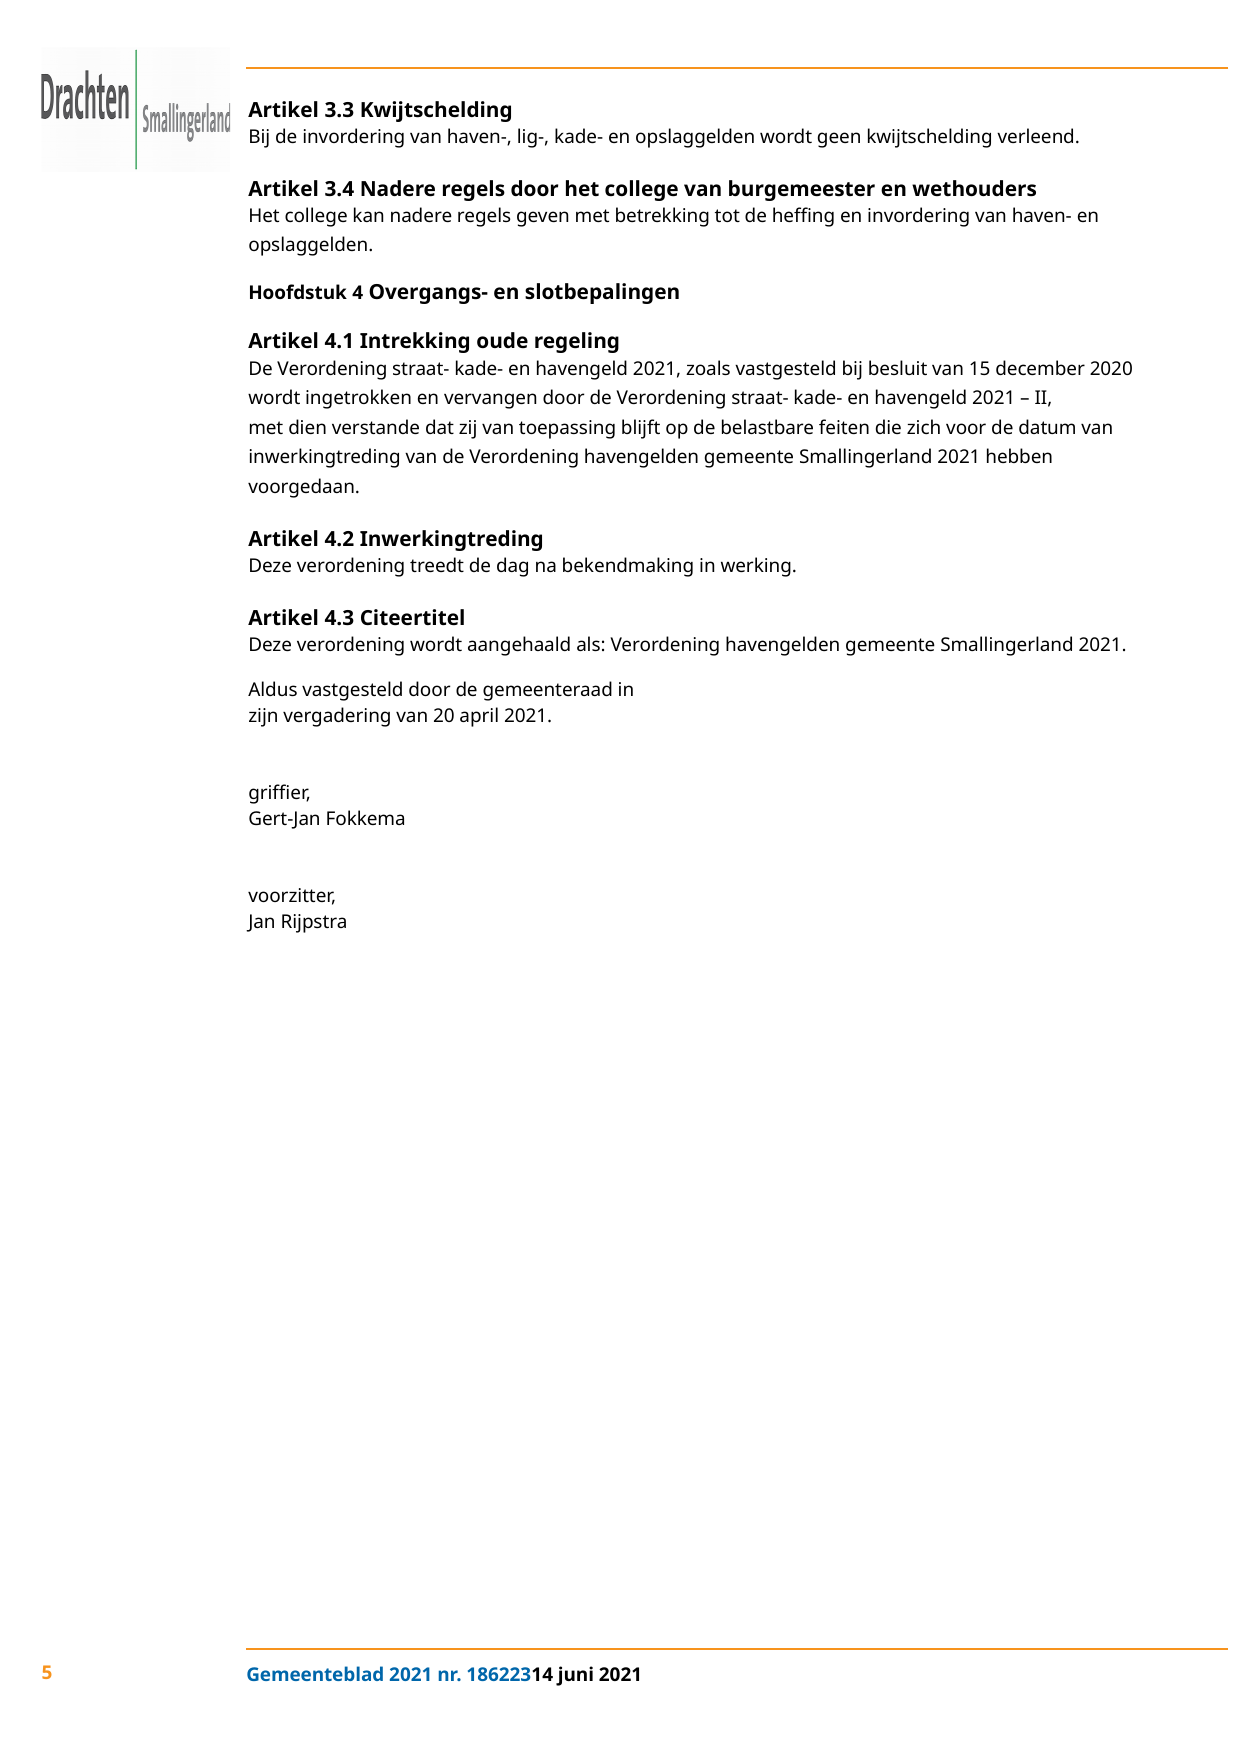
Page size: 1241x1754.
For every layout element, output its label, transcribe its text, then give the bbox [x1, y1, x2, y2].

text Gert-Jan Fokkema [248, 805, 1152, 831]
text Artikel 3.4 Nadere regels door het college van burgemeester en wethouders [248, 174, 1152, 202]
text zijn vergadering van 20 april 2021. [248, 702, 1152, 728]
text Het college kan nadere regels geven met betrekking tot de heffing en invordering van haven- en opslaggelden. [248, 202, 1152, 257]
text De Verordening straat- kade- en havengeld 2021, zoals vastgesteld bij besluit van 15 december 2020 wordt ingetrokken en vervangen door de Verordening straat- kade- en havengeld 2021 – II, [248, 355, 1152, 410]
text Artikel 4.3 Citeertitel [248, 603, 1152, 631]
text Artikel 4.1 Intrekking oude regeling [248, 327, 1152, 355]
text Bij de invordering van haven-, lig-, kade- en opslaggelden wordt geen kwijtschelding verleend. [248, 123, 1152, 149]
text Aldus vastgesteld door de gemeenteraad in [248, 677, 1152, 702]
text voorzitter, [248, 882, 1152, 908]
picture [41, 47, 231, 172]
text met dien verstande dat zij van toepassing blijft op de belastbare feiten die zich voor de datum van inwerkingtreding van de Verordening havengelden gemeente Smallingerland 2021 hebben voorgedaan. [248, 414, 1152, 499]
text Jan Rijpstra [248, 908, 1152, 934]
text Artikel 4.2 Inwerkingtreding [248, 524, 1152, 552]
text Deze verordening treedt de dag na bekendmaking in werking. [248, 552, 1152, 578]
text griffier, [248, 779, 1152, 805]
text Artikel 3.3 Kwijtschelding [248, 95, 1152, 123]
text Hoofdstuk 4 Overgangs- en slotbepalingen [248, 277, 1152, 306]
text Deze verordening wordt aangehaald als: Verordening havengelden gemeente Smallingerland 2021. [248, 631, 1152, 657]
